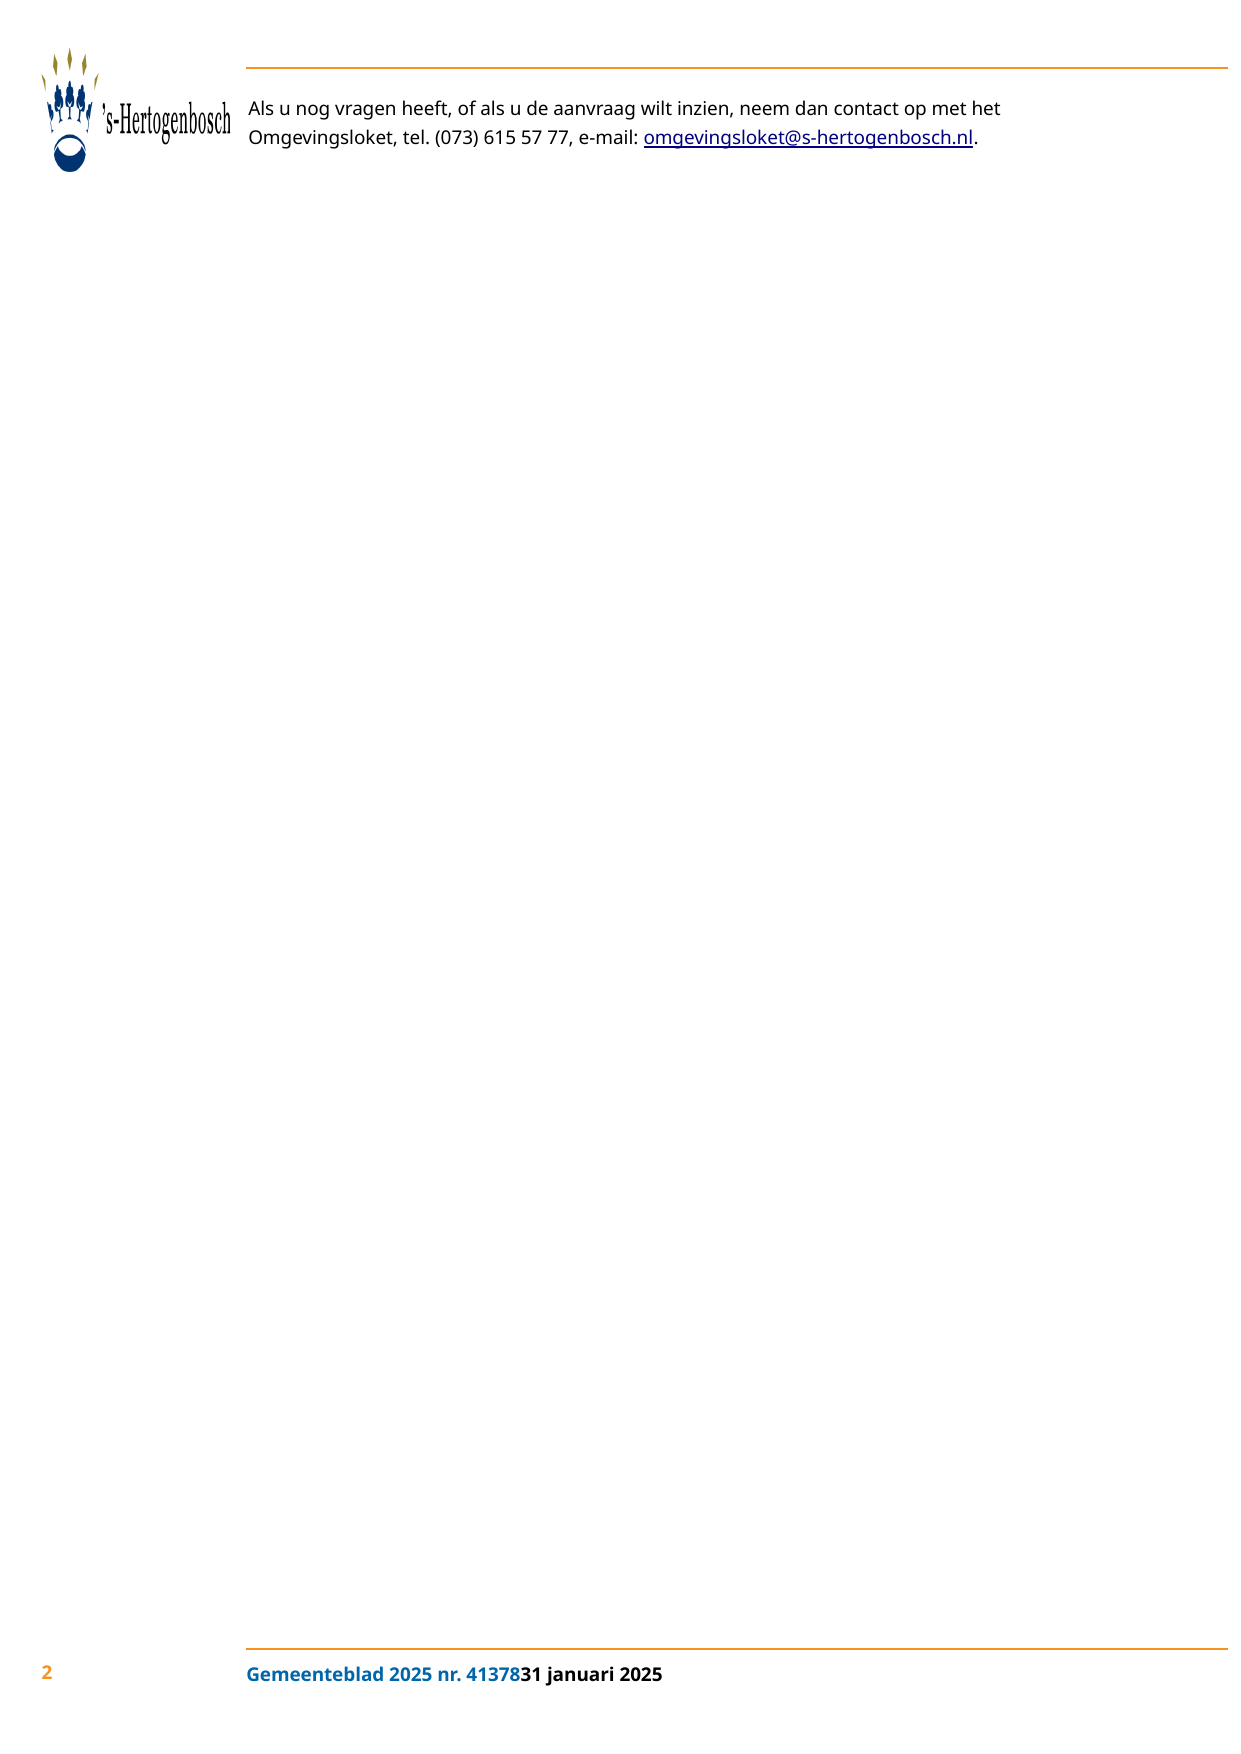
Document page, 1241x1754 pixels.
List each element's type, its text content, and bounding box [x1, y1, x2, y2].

picture [41, 47, 231, 172]
text Als u nog vragen heeft, of als u de aanvraag wilt inzien, neem dan contact op met het Omgevingsloket, tel. (073) 615 57 77, e-mail: omgevingsloket@s-hertogenbosch.nl. [248, 95, 1152, 150]
